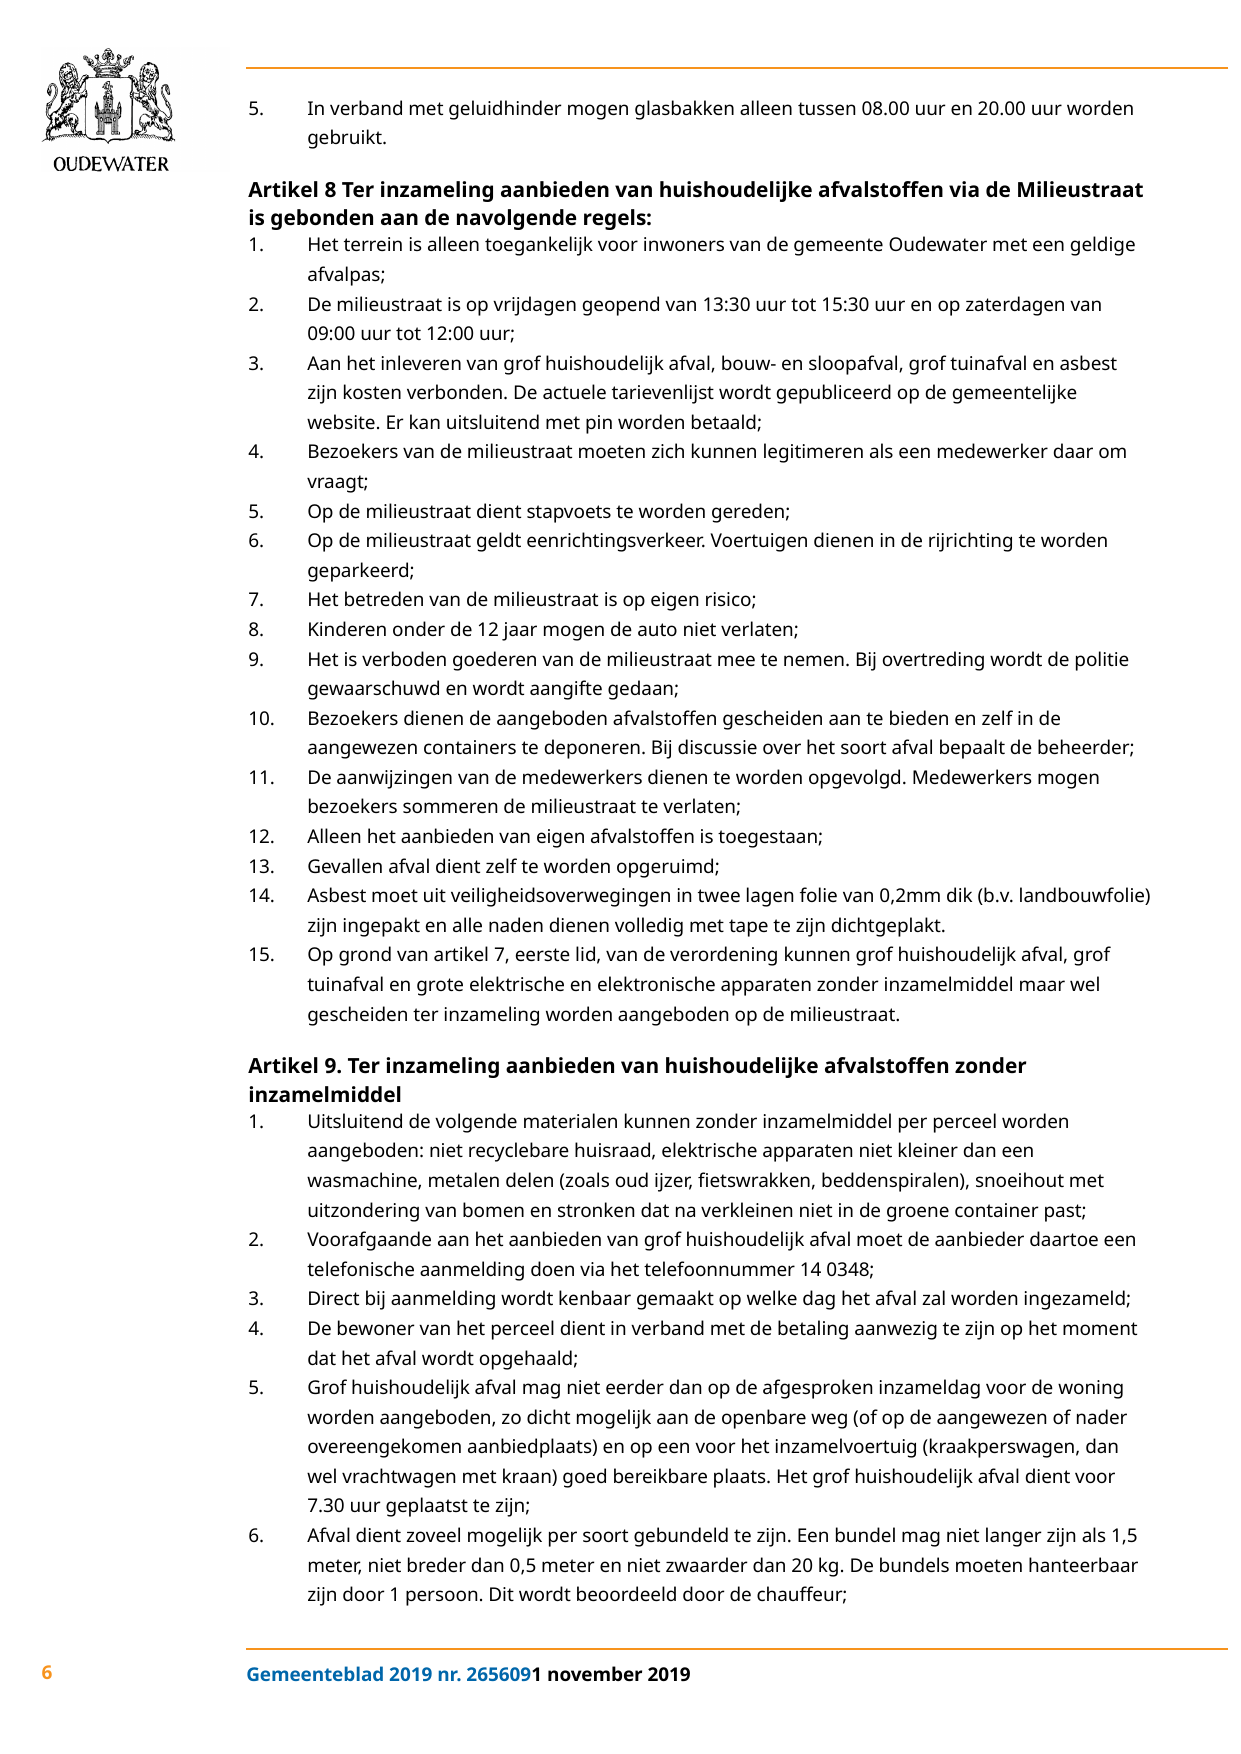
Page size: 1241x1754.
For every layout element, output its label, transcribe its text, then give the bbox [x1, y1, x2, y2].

text Artikel 9. Ter inzameling aanbieden van huishoudelijke afvalstoffen zonder inzamelmiddel [248, 1051, 1152, 1108]
list Bezoekers van de milieustraat moeten zich kunnen legitimeren als een medewerker daar om vraagt; [248, 439, 1152, 494]
list Asbest moet uit veiligheidsoverwegingen in twee lagen folie van 0,2mm dik (b.v. landbouwfolie) zijn ingepakt en alle naden dienen volledig met tape te zijn dichtgeplakt. [248, 882, 1152, 938]
picture [41, 47, 231, 172]
list Bezoekers dienen de aangeboden afvalstoffen gescheiden aan te bieden en zelf in de aangewezen containers te deponeren. Bij discussie over het soort afval bepaalt de beheerder; [248, 705, 1152, 760]
list Op de milieustraat dient stapvoets te worden gereden; [248, 498, 1152, 524]
list Direct bij aanmelding wordt kenbaar gemaakt op welke dag het afval zal worden ingezameld; [248, 1286, 1152, 1311]
text Artikel 8 Ter inzameling aanbieden van huishoudelijke afvalstoffen via de Milieustraat is gebonden aan de navolgende regels: [248, 175, 1152, 232]
list Afval dient zoveel mogelijk per soort gebundeld te zijn. Een bundel mag niet langer zijn als 1,5 meter, niet breder dan 0,5 meter en niet zwaarder dan 20 kg. De bundels moeten hanteerbaar zijn door 1 persoon. Dit wordt beoordeeld door de chauffeur; [248, 1522, 1152, 1607]
list De bewoner van het perceel dient in verband met de betaling aanwezig te zijn op het moment dat het afval wordt opgehaald; [248, 1315, 1152, 1371]
list Grof huishoudelijk afval mag niet eerder dan op de afgesproken inzameldag voor de woning worden aangeboden, zo dicht mogelijk aan de openbare weg (of op de aangewezen of nader overeengekomen aanbiedplaats) en op een voor het inzamelvoertuig (kraakperswagen, dan wel vrachtwagen met kraan) goed bereikbare plaats. Het grof huishoudelijk afval dient voor 7.30 uur geplaatst te zijn; [248, 1374, 1152, 1518]
list Voorafgaande aan het aanbieden van grof huishoudelijk afval moet de aanbieder daartoe een telefonische aanmelding doen via het telefoonnummer 14 0348; [248, 1226, 1152, 1282]
list De milieustraat is op vrijdagen geopend van 13:30 uur tot 15:30 uur en op zaterdagen van 09:00 uur tot 12:00 uur; [248, 291, 1152, 346]
list Uitsluitend de volgende materialen kunnen zonder inzamelmiddel per perceel worden aangeboden: niet recyclebare huisraad, elektrische apparaten niet kleiner dan een wasmachine, metalen delen (zoals oud ijzer, fietswrakken, beddenspiralen), snoeihout met uitzondering van bomen en stronken dat na verkleinen niet in de groene container past; [248, 1108, 1152, 1223]
list Het terrein is alleen toegankelijk voor inwoners van de gemeente Oudewater met een geldige afvalpas; [248, 232, 1152, 287]
list Op de milieustraat geldt eenrichtingsverkeer. Voertuigen dienen in de rijrichting te worden geparkeerd; [248, 527, 1152, 583]
list Gevallen afval dient zelf te worden opgeruimd; [248, 853, 1152, 879]
list Aan het inleveren van grof huishoudelijk afval, bouw- en sloopafval, grof tuinafval en asbest zijn kosten verbonden. De actuele tarievenlijst wordt gepubliceerd op de gemeentelijke website. Er kan uitsluitend met pin worden betaald; [248, 350, 1152, 435]
list Het betreden van de milieustraat is op eigen risico; [248, 587, 1152, 612]
list Kinderen onder de 12 jaar mogen de auto niet verlaten; [248, 616, 1152, 642]
list Het is verboden goederen van de milieustraat mee te nemen. Bij overtreding wordt de politie gewaarschuwd en wordt aangifte gedaan; [248, 646, 1152, 701]
list Alleen het aanbieden van eigen afvalstoffen is toegestaan; [248, 823, 1152, 849]
list In verband met geluidhinder mogen glasbakken alleen tussen 08.00 uur en 20.00 uur worden gebruikt. [248, 95, 1152, 150]
list De aanwijzingen van de medewerkers dienen te worden opgevolgd. Medewerkers mogen bezoekers sommeren de milieustraat te verlaten; [248, 764, 1152, 819]
list Op grond van artikel 7, eerste lid, van de verordening kunnen grof huishoudelijk afval, grof tuinafval en grote elektrische en elektronische apparaten zonder inzamelmiddel maar wel gescheiden ter inzameling worden aangeboden op de milieustraat. [248, 942, 1152, 1027]
